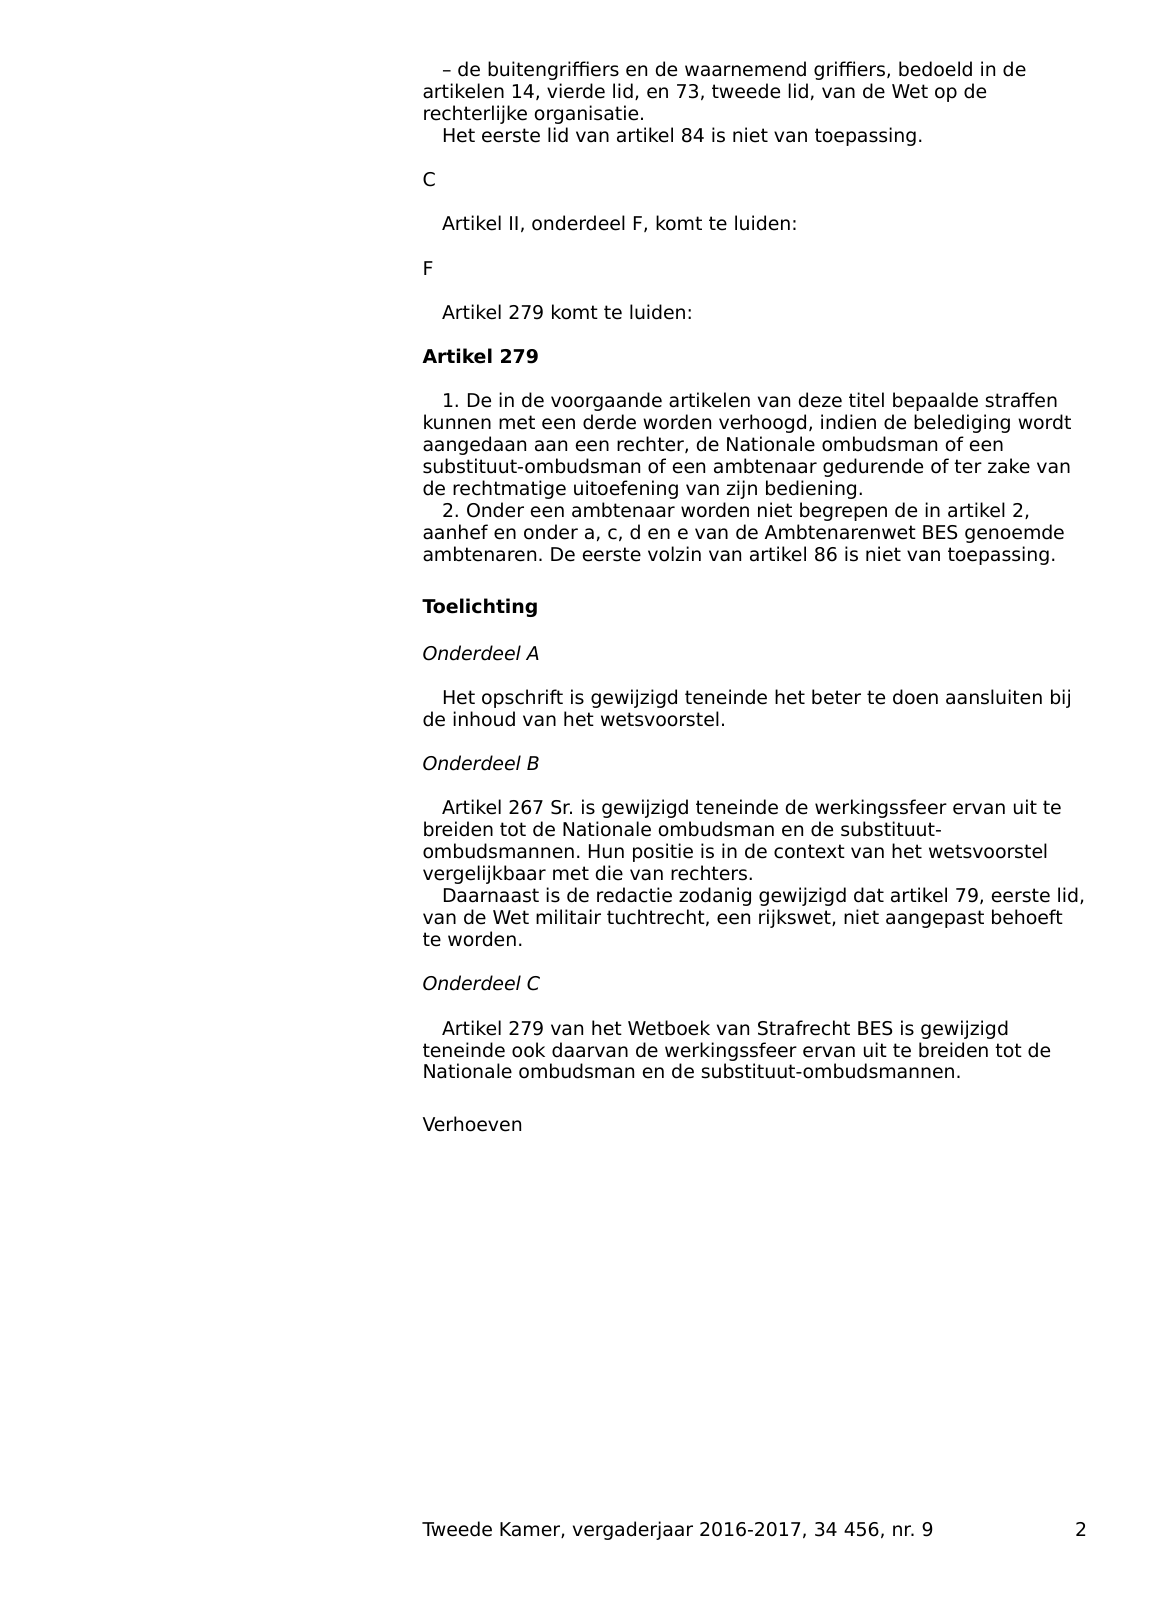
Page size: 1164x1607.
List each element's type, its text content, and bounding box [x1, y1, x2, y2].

text Verhoeven [422, 1113, 1087, 1135]
subtitle Onderdeel B [422, 753, 1087, 775]
text Artikel 267 Sr. is gewijzigd teneinde de werkingssfeer ervan uit te breiden tot de Nationale ombudsman en de substituut-ombudsmannen. Hun positie is in de context van het wetsvoorstel vergelijkbaar met die van rechters. [422, 797, 1087, 885]
text Artikel II, onderdeel F, komt te luiden: [422, 213, 1087, 235]
text Artikel 279 komt te luiden: [422, 302, 1087, 324]
subtitle Toelichting [422, 596, 1087, 618]
subtitle Artikel 279 [422, 346, 1087, 368]
text Daarnaast is de redactie zodanig gewijzigd dat artikel 79, eerste lid, van de Wet militair tuchtrecht, een rijkswet, niet aangepast behoeft te worden. [422, 885, 1087, 951]
text 1. De in de voorgaande artikelen van deze titel bepaalde straffen kunnen met een derde worden verhoogd, indien de belediging wordt aangedaan aan een rechter, de Nationale ombudsman of een substituut-ombudsman of een ambtenaar gedurende of ter zake van de rechtmatige uitoefening van zijn bediening. [422, 390, 1087, 500]
subtitle Onderdeel A [422, 643, 1087, 665]
subtitle Onderdeel C [422, 973, 1087, 995]
text Het opschrift is gewijzigd teneinde het beter te doen aansluiten bij de inhoud van het wetsvoorstel. [422, 687, 1087, 731]
text 2. Onder een ambtenaar worden niet begrepen de in artikel 2, aanhef en onder a, c, d en e van de Ambtenarenwet BES genoemde ambtenaren. De eerste volzin van artikel 86 is niet van toepassing. [422, 500, 1087, 566]
text Artikel 279 van het Wetboek van Strafrecht BES is gewijzigd teneinde ook daarvan de werkingssfeer ervan uit te breiden tot de Nationale ombudsman en de substituut-ombudsmannen. [422, 1017, 1087, 1083]
subtitle F [422, 257, 1087, 279]
text – de buitengriffiers en de waarnemend griffiers, bedoeld in de artikelen 14, vierde lid, en 73, tweede lid, van de Wet op de rechterlijke organisatie. [422, 59, 1087, 125]
subtitle C [422, 169, 1087, 191]
text Het eerste lid van artikel 84 is niet van toepassing. [422, 125, 1087, 147]
